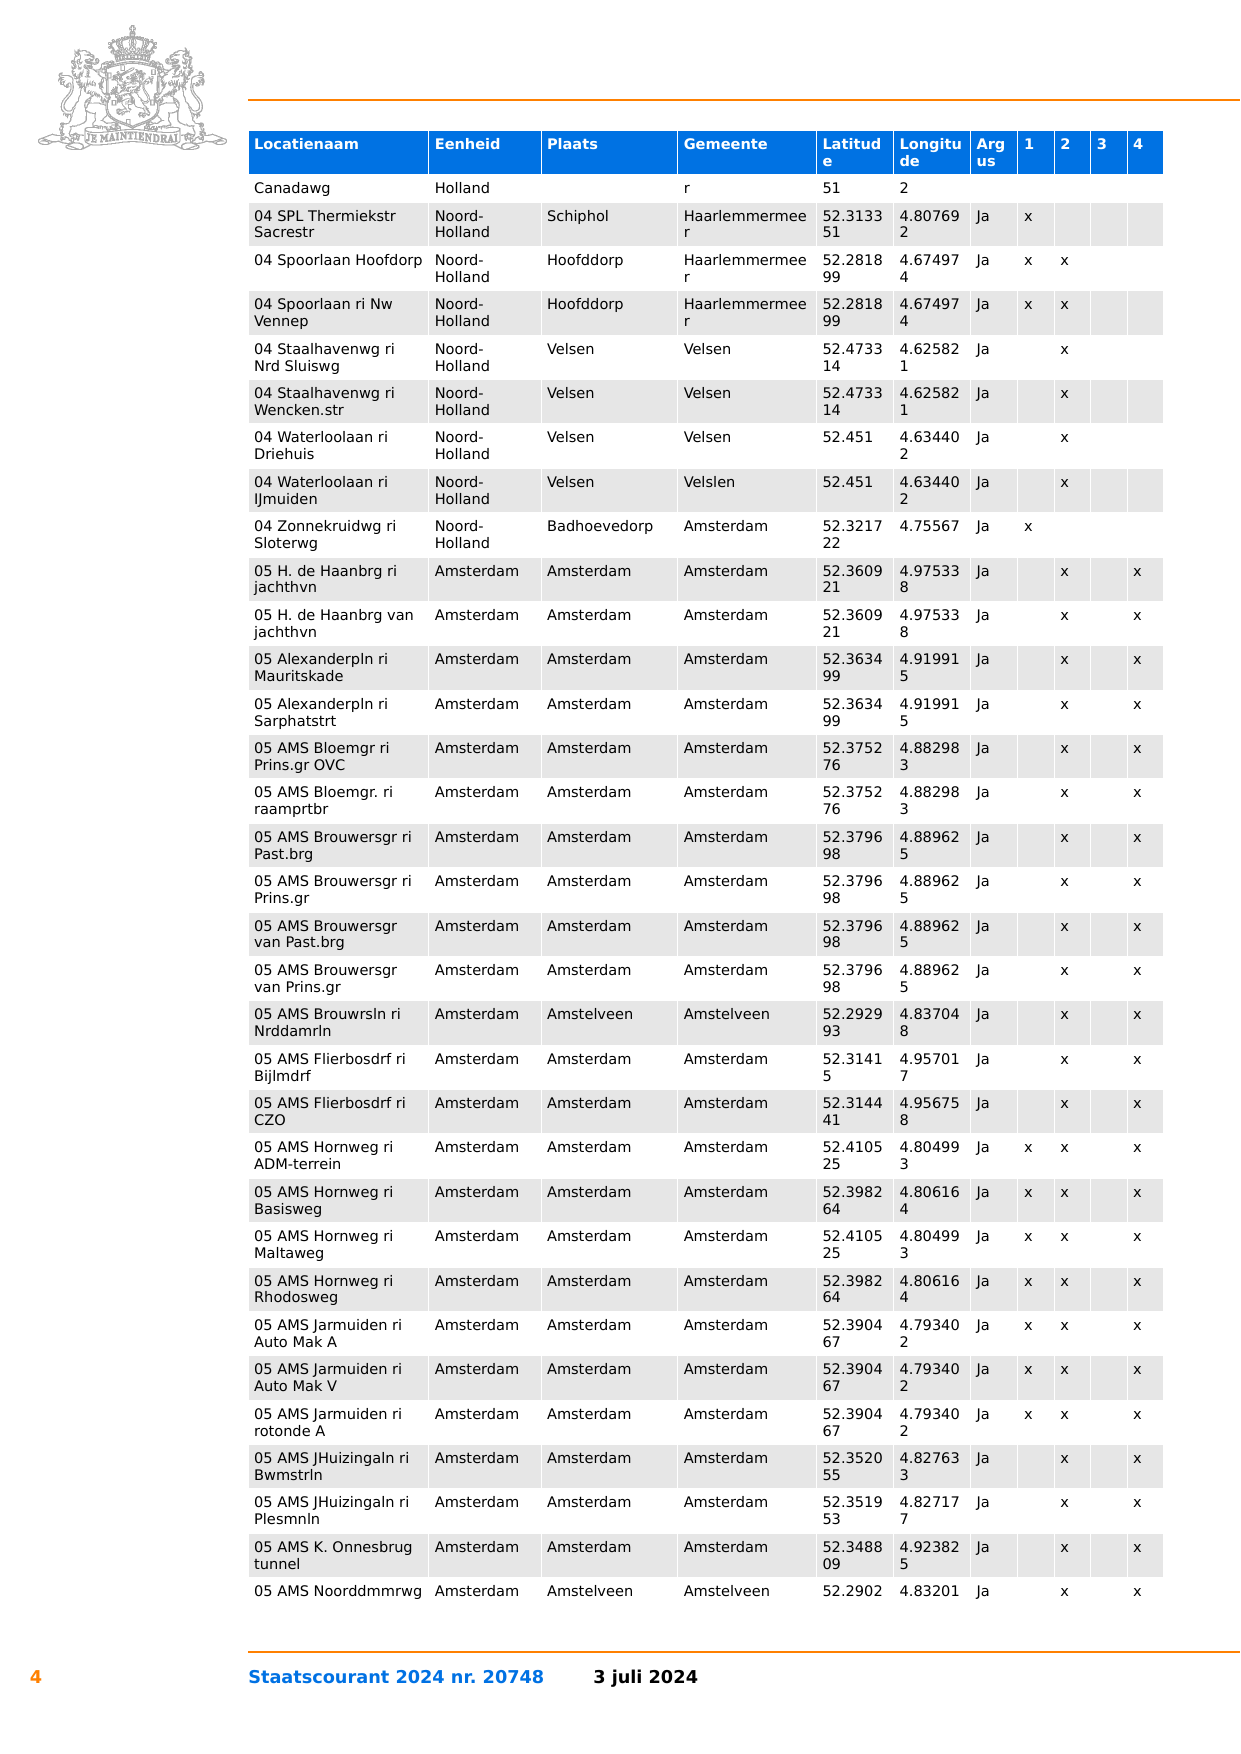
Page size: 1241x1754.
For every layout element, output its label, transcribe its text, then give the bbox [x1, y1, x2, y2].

table_header Longitude [894, 131, 970, 174]
table_cell [1018, 868, 1054, 912]
table_cell Ja [971, 1090, 1017, 1133]
table_cell 4.804993 [894, 1135, 970, 1178]
table_cell Noord-Holland [429, 291, 541, 335]
table_cell Amsterdam [542, 1046, 677, 1089]
table_cell 4.956758 [894, 1090, 970, 1133]
table_cell Amsterdam [429, 1578, 541, 1605]
table_cell Amsterdam [429, 957, 541, 1000]
table_cell 52.379698 [817, 824, 893, 867]
table_header 2 [1055, 131, 1090, 174]
table_cell 05 Alexanderpln ri Sarphatstrt [249, 691, 428, 734]
table_cell 05 AMS Brouwersgr van Past.brg [249, 913, 428, 956]
table_cell 52.360921 [817, 602, 893, 645]
table_cell 52.360921 [817, 558, 893, 601]
table_cell 52.363499 [817, 691, 893, 734]
table_cell Velsen [678, 425, 816, 468]
table_cell Ja [971, 602, 1017, 645]
table_cell Amsterdam [678, 824, 816, 867]
table_cell x [1128, 868, 1163, 912]
table_cell [1091, 691, 1127, 734]
table_cell 4.919915 [894, 691, 970, 734]
table_cell 4.807692 [894, 203, 970, 246]
table_cell x [1018, 1312, 1054, 1355]
table_cell [1128, 425, 1163, 468]
table_cell [1128, 513, 1163, 557]
table_cell 2 [894, 175, 970, 202]
table_cell 52.398264 [817, 1179, 893, 1222]
table_cell [1091, 1578, 1127, 1605]
table_cell 4.793402 [894, 1312, 970, 1355]
table_cell Amsterdam [542, 646, 677, 690]
table_cell 52.410525 [817, 1223, 893, 1267]
table_cell [1018, 646, 1054, 690]
table_cell x [1128, 824, 1163, 867]
table_cell [1018, 1534, 1054, 1577]
table_cell Haarlemmermeer [678, 203, 816, 246]
table_cell [1091, 558, 1127, 601]
table_cell Amsterdam [678, 513, 816, 557]
table_cell 52.363499 [817, 646, 893, 690]
table_cell 52.375276 [817, 735, 893, 778]
table_cell Velsen [542, 380, 677, 423]
table_cell 05 AMS Hornweg ri Rhodosweg [249, 1268, 428, 1311]
table_cell 05 AMS Noorddmmrwg [249, 1578, 428, 1605]
table_cell Noord-Holland [429, 469, 541, 512]
table_cell Amsterdam [429, 1312, 541, 1355]
table_cell Ja [971, 780, 1017, 823]
table_header 1 [1018, 131, 1054, 174]
table_cell 52.352055 [817, 1445, 893, 1488]
table_cell 51 [817, 175, 893, 202]
table_cell 05 AMS JHuizingaln ri Plesmnln [249, 1490, 428, 1533]
table_cell [1091, 513, 1127, 557]
table_cell Amsterdam [429, 1179, 541, 1222]
table_cell Amsterdam [678, 868, 816, 912]
table_cell [542, 175, 677, 202]
table_cell x [1055, 291, 1090, 335]
table_header 3 [1091, 131, 1127, 174]
table_cell 4.889625 [894, 957, 970, 1000]
table_cell Amsterdam [429, 1046, 541, 1089]
table_cell x [1055, 558, 1090, 601]
table_cell Ja [971, 1179, 1017, 1222]
table_cell x [1128, 913, 1163, 956]
table_cell x [1018, 203, 1054, 246]
table_cell [1018, 602, 1054, 645]
table_cell [1091, 780, 1127, 823]
table_cell Amsterdam [429, 1223, 541, 1267]
table_cell Amstelveen [542, 1578, 677, 1605]
table_cell [1018, 469, 1054, 512]
table_cell Amsterdam [542, 691, 677, 734]
table_cell 4.806164 [894, 1268, 970, 1311]
table_cell Amsterdam [429, 1401, 541, 1444]
table_cell Amsterdam [678, 735, 816, 778]
table_cell Amsterdam [429, 602, 541, 645]
table_cell Amsterdam [542, 868, 677, 912]
table_cell Noord-Holland [429, 247, 541, 290]
table_cell [1091, 1268, 1127, 1311]
table_cell [1018, 913, 1054, 956]
table_cell Noord-Holland [429, 425, 541, 468]
table_cell [1128, 291, 1163, 335]
table_cell Velsen [542, 425, 677, 468]
table_cell 4.975338 [894, 602, 970, 645]
table_cell Amsterdam [678, 1135, 816, 1178]
table_cell 52.281899 [817, 247, 893, 290]
table_cell x [1128, 1090, 1163, 1133]
table_cell Amsterdam [542, 1356, 677, 1400]
table_cell Amsterdam [542, 1179, 677, 1222]
table_cell [1091, 1401, 1127, 1444]
table_cell Amsterdam [542, 824, 677, 867]
table_cell 4.827633 [894, 1445, 970, 1488]
table_cell [1128, 380, 1163, 423]
table_cell 05 AMS Hornweg ri Maltaweg [249, 1223, 428, 1267]
table_cell 04 Spoorlaan ri Nw Vennep [249, 291, 428, 335]
table_cell [1091, 1046, 1127, 1089]
table_cell Noord-Holland [429, 380, 541, 423]
table_cell [1055, 175, 1090, 202]
table_cell x [1055, 1135, 1090, 1178]
table_cell [1091, 247, 1127, 290]
table_cell Amsterdam [429, 1356, 541, 1400]
table_cell [1091, 203, 1127, 246]
table_cell Ja [971, 291, 1017, 335]
table_cell 05 AMS Jarmuiden ri Auto Mak V [249, 1356, 428, 1400]
table_cell 52.2902 [817, 1578, 893, 1605]
table_header Latitude [817, 131, 893, 174]
table_cell x [1055, 957, 1090, 1000]
table_cell Ja [971, 735, 1017, 778]
table_cell [1128, 336, 1163, 379]
table_cell x [1055, 1001, 1090, 1045]
table_cell 4.919915 [894, 646, 970, 690]
table_cell x [1128, 1312, 1163, 1355]
table_cell Ja [971, 913, 1017, 956]
table_cell x [1055, 913, 1090, 956]
table_cell 05 AMS Jarmuiden ri Auto Mak A [249, 1312, 428, 1355]
table_cell Amsterdam [542, 735, 677, 778]
table_cell Amstelveen [678, 1578, 816, 1605]
table_cell 05 Alexanderpln ri Mauritskade [249, 646, 428, 690]
table_cell 52.379698 [817, 957, 893, 1000]
table_cell x [1018, 513, 1054, 557]
table_cell Ja [971, 824, 1017, 867]
table_cell Ja [971, 1356, 1017, 1400]
table_cell Badhoevedorp [542, 513, 677, 557]
table_cell [1091, 1445, 1127, 1488]
table_cell 52.410525 [817, 1135, 893, 1178]
table_cell x [1055, 868, 1090, 912]
table_cell [1128, 175, 1163, 202]
table_cell Ja [971, 1046, 1017, 1089]
table_cell 05 AMS Flierbosdrf ri Bijlmdrf [249, 1046, 428, 1089]
table_cell 52.390467 [817, 1312, 893, 1355]
table_cell 05 AMS K. Onnesbrug tunnel [249, 1534, 428, 1577]
table_cell Amsterdam [542, 1490, 677, 1533]
table_cell [1018, 1578, 1054, 1605]
table_cell 52.390467 [817, 1356, 893, 1400]
table_cell Amsterdam [542, 913, 677, 956]
table_cell Amsterdam [678, 1268, 816, 1311]
table_cell x [1128, 1578, 1163, 1605]
table_cell 52.281899 [817, 291, 893, 335]
table_cell x [1055, 691, 1090, 734]
table_cell Amsterdam [678, 1046, 816, 1089]
table_cell Amsterdam [429, 1490, 541, 1533]
table_cell x [1128, 1001, 1163, 1045]
table_cell x [1128, 1356, 1163, 1400]
table_cell x [1128, 735, 1163, 778]
table_cell 05 H. de Haanbrg van jachthvn [249, 602, 428, 645]
table_cell Amsterdam [678, 1312, 816, 1355]
table_cell 4.889625 [894, 868, 970, 912]
table_cell Ja [971, 691, 1017, 734]
table_cell Amstelveen [542, 1001, 677, 1045]
table_cell [1128, 247, 1163, 290]
table_cell Amsterdam [429, 735, 541, 778]
table_cell [971, 175, 1017, 202]
table_cell 52.314441 [817, 1090, 893, 1133]
table_header Locatienaam [249, 131, 428, 174]
table_cell [1091, 1090, 1127, 1133]
table_cell Hoofddorp [542, 247, 677, 290]
table_cell Ja [971, 469, 1017, 512]
table_cell x [1018, 247, 1054, 290]
table_cell 52.473314 [817, 380, 893, 423]
table_cell [1091, 291, 1127, 335]
table_cell Velsen [542, 469, 677, 512]
table_cell x [1018, 1223, 1054, 1267]
table_cell [1018, 780, 1054, 823]
table_cell 05 AMS Brouwrsln ri Nrddamrln [249, 1001, 428, 1045]
table_cell Amsterdam [429, 1445, 541, 1488]
table_cell Amsterdam [542, 1135, 677, 1178]
table_cell [1091, 957, 1127, 1000]
table_cell x [1055, 1401, 1090, 1444]
table_cell x [1018, 1135, 1054, 1178]
table_cell x [1055, 1090, 1090, 1133]
table_cell 52.451 [817, 425, 893, 468]
table_cell [1055, 513, 1090, 557]
table_cell x [1055, 469, 1090, 512]
table_cell x [1055, 1356, 1090, 1400]
table_cell 04 Waterloolaan ri IJmuiden [249, 469, 428, 512]
table_cell Amsterdam [542, 558, 677, 601]
table_cell x [1128, 1179, 1163, 1222]
table_cell [1091, 913, 1127, 956]
table_cell [1091, 1356, 1127, 1400]
table_cell x [1055, 602, 1090, 645]
table_cell Amsterdam [542, 602, 677, 645]
table_cell 4.634402 [894, 469, 970, 512]
table_cell 52.313351 [817, 203, 893, 246]
table_cell 04 Staalhavenwg ri Wencken.str [249, 380, 428, 423]
table_cell x [1055, 247, 1090, 290]
table_cell x [1055, 1445, 1090, 1488]
table_cell 05 AMS Bloemgr ri Prins.gr OVC [249, 735, 428, 778]
table_cell Holland [429, 175, 541, 202]
table_cell [1018, 735, 1054, 778]
table_cell 4.827177 [894, 1490, 970, 1533]
table_cell Ja [971, 558, 1017, 601]
table_cell Schiphol [542, 203, 677, 246]
table_cell [1091, 380, 1127, 423]
table_cell x [1055, 1179, 1090, 1222]
table_cell 52.292993 [817, 1001, 893, 1045]
table_cell Ja [971, 203, 1017, 246]
table_cell 4.625821 [894, 336, 970, 379]
table_cell Amsterdam [429, 868, 541, 912]
table_cell Amsterdam [678, 1179, 816, 1222]
table_cell x [1128, 602, 1163, 645]
table_cell x [1128, 780, 1163, 823]
table_cell x [1018, 1356, 1054, 1400]
table_cell 4.975338 [894, 558, 970, 601]
table_cell Amsterdam [542, 1401, 677, 1444]
table_cell x [1055, 1223, 1090, 1267]
table_cell Amsterdam [678, 913, 816, 956]
table_cell x [1018, 1268, 1054, 1311]
table_cell x [1055, 1534, 1090, 1577]
table_cell 4.793402 [894, 1401, 970, 1444]
table_cell Amsterdam [678, 1356, 816, 1400]
table_cell x [1128, 1135, 1163, 1178]
table_cell [1018, 691, 1054, 734]
table_cell x [1128, 558, 1163, 601]
table_cell Canadawg [249, 175, 428, 202]
table_cell x [1128, 691, 1163, 734]
table_cell 52.321722 [817, 513, 893, 557]
table_cell x [1128, 646, 1163, 690]
table_cell 05 AMS Brouwersgr ri Past.brg [249, 824, 428, 867]
table_cell 52.379698 [817, 913, 893, 956]
table_cell Amsterdam [542, 780, 677, 823]
table_cell Ja [971, 1268, 1017, 1311]
table_cell 4.793402 [894, 1356, 970, 1400]
table_cell Amsterdam [678, 1534, 816, 1577]
table_cell 4.674974 [894, 291, 970, 335]
table_cell 52.348809 [817, 1534, 893, 1577]
table_cell [1091, 1223, 1127, 1267]
table_cell 4.837048 [894, 1001, 970, 1045]
table_cell 52.451 [817, 469, 893, 512]
table_cell x [1055, 1046, 1090, 1089]
table_cell 4.882983 [894, 780, 970, 823]
table_cell x [1128, 1268, 1163, 1311]
table_cell Noord-Holland [429, 203, 541, 246]
table_cell [1018, 1046, 1054, 1089]
table_cell Ja [971, 336, 1017, 379]
table_cell Ja [971, 1312, 1017, 1355]
table_header Argus [971, 131, 1017, 174]
table_cell Ja [971, 1135, 1017, 1178]
table_cell 4.625821 [894, 380, 970, 423]
table_cell r [678, 175, 816, 202]
table_cell x [1018, 1401, 1054, 1444]
table_cell [1018, 957, 1054, 1000]
table_cell Hoofddorp [542, 291, 677, 335]
table_cell 4.889625 [894, 824, 970, 867]
table_cell 04 Staalhavenwg ri Nrd Sluiswg [249, 336, 428, 379]
table_cell x [1055, 336, 1090, 379]
table_cell Ja [971, 247, 1017, 290]
table_cell 05 AMS Bloemgr. ri raamprtbr [249, 780, 428, 823]
table_cell [1091, 824, 1127, 867]
table_cell Amsterdam [678, 646, 816, 690]
table_cell Amsterdam [678, 558, 816, 601]
table_cell x [1128, 1445, 1163, 1488]
table_cell 52.375276 [817, 780, 893, 823]
table_cell Amsterdam [542, 957, 677, 1000]
table_cell Noord-Holland [429, 513, 541, 557]
table_cell x [1055, 735, 1090, 778]
table_cell 05 AMS Hornweg ri ADM-terrein [249, 1135, 428, 1178]
table_cell x [1128, 1223, 1163, 1267]
table_cell Amsterdam [429, 1534, 541, 1577]
table_cell [1091, 175, 1127, 202]
table_cell 4.75567 [894, 513, 970, 557]
table_cell x [1055, 824, 1090, 867]
table_cell Ja [971, 1534, 1017, 1577]
table_cell [1055, 203, 1090, 246]
table_cell x [1018, 1179, 1054, 1222]
table_cell Ja [971, 1223, 1017, 1267]
table_cell Ja [971, 1490, 1017, 1533]
table_cell x [1055, 380, 1090, 423]
table_cell Amsterdam [429, 1090, 541, 1133]
table_cell Amsterdam [429, 824, 541, 867]
table_cell x [1055, 1268, 1090, 1311]
table_cell x [1128, 1046, 1163, 1089]
table_cell x [1055, 1312, 1090, 1355]
table_cell Amsterdam [678, 1445, 816, 1488]
table_cell Velsen [678, 336, 816, 379]
table_cell 05 H. de Haanbrg ri jachthvn [249, 558, 428, 601]
table_cell Amsterdam [678, 691, 816, 734]
table_cell Amsterdam [678, 602, 816, 645]
table_cell [1018, 824, 1054, 867]
table_cell [1128, 469, 1163, 512]
picture [38, 25, 227, 150]
table_cell Amsterdam [678, 1490, 816, 1533]
table_cell x [1055, 646, 1090, 690]
table_cell 05 AMS Brouwersgr van Prins.gr [249, 957, 428, 1000]
table_cell [1091, 602, 1127, 645]
table_cell 04 Spoorlaan Hoofdorp [249, 247, 428, 290]
table_cell [1091, 646, 1127, 690]
table_cell Ja [971, 513, 1017, 557]
table_cell [1091, 1001, 1127, 1045]
table_cell [1091, 336, 1127, 379]
table_cell Amsterdam [429, 913, 541, 956]
table_cell 52.473314 [817, 336, 893, 379]
table_cell 05 AMS JHuizingaln ri Bwmstrln [249, 1445, 428, 1488]
table_cell Amstelveen [678, 1001, 816, 1045]
table_cell [1128, 203, 1163, 246]
table_cell 4.804993 [894, 1223, 970, 1267]
table_cell Ja [971, 957, 1017, 1000]
table_cell 52.379698 [817, 868, 893, 912]
table_cell x [1055, 1490, 1090, 1533]
table_cell 52.390467 [817, 1401, 893, 1444]
table_cell [1091, 735, 1127, 778]
table_cell Haarlemmermeer [678, 247, 816, 290]
table_cell [1018, 558, 1054, 601]
table_cell x [1128, 1401, 1163, 1444]
table_cell 05 AMS Hornweg ri Basisweg [249, 1179, 428, 1222]
table_cell 4.674974 [894, 247, 970, 290]
table_cell Ja [971, 380, 1017, 423]
table_cell [1018, 425, 1054, 468]
table_header 4 [1128, 131, 1163, 174]
table_cell Noord-Holland [429, 336, 541, 379]
table_cell 4.806164 [894, 1179, 970, 1222]
table_cell Amsterdam [542, 1534, 677, 1577]
table_header Plaats [542, 131, 677, 174]
table_cell 52.31415 [817, 1046, 893, 1089]
table_cell 4.889625 [894, 913, 970, 956]
table_cell Amsterdam [429, 558, 541, 601]
table_cell [1091, 868, 1127, 912]
table_cell 4.923825 [894, 1534, 970, 1577]
table_cell Amsterdam [678, 780, 816, 823]
table_cell x [1055, 780, 1090, 823]
table_cell x [1055, 425, 1090, 468]
table_cell 05 AMS Jarmuiden ri rotonde A [249, 1401, 428, 1444]
table_cell [1018, 336, 1054, 379]
table_cell Amsterdam [429, 1268, 541, 1311]
table_cell [1091, 1534, 1127, 1577]
table_cell [1018, 1490, 1054, 1533]
table_cell Ja [971, 1401, 1017, 1444]
table_cell [1018, 1001, 1054, 1045]
table_cell 05 AMS Brouwersgr ri Prins.gr [249, 868, 428, 912]
table_cell [1091, 1179, 1127, 1222]
table_cell 4.957017 [894, 1046, 970, 1089]
table_cell Amsterdam [542, 1268, 677, 1311]
table_cell Velsen [678, 380, 816, 423]
table_cell 04 SPL Thermiekstr Sacrestr [249, 203, 428, 246]
table_cell x [1018, 291, 1054, 335]
table_header Eenheid [429, 131, 541, 174]
table_cell [1018, 175, 1054, 202]
table_cell Velsen [542, 336, 677, 379]
table_cell Amsterdam [678, 957, 816, 1000]
table_cell x [1055, 1578, 1090, 1605]
table_cell Amsterdam [429, 691, 541, 734]
table_header Gemeente [678, 131, 816, 174]
table_cell 52.398264 [817, 1268, 893, 1311]
table_cell Amsterdam [542, 1090, 677, 1133]
table_cell Ja [971, 1578, 1017, 1605]
table_cell [1091, 1312, 1127, 1355]
table_cell Amsterdam [429, 1135, 541, 1178]
table_cell x [1128, 1490, 1163, 1533]
table_cell [1091, 425, 1127, 468]
table_cell Amsterdam [678, 1090, 816, 1133]
table_cell Ja [971, 1445, 1017, 1488]
table_cell Haarlemmermeer [678, 291, 816, 335]
table_cell Ja [971, 425, 1017, 468]
table_cell [1018, 1445, 1054, 1488]
table_cell Amsterdam [429, 780, 541, 823]
table_cell [1091, 1490, 1127, 1533]
table_cell [1018, 380, 1054, 423]
table_cell Amsterdam [429, 646, 541, 690]
table_cell 52.351953 [817, 1490, 893, 1533]
table_cell 04 Zonnekruidwg ri Sloterwg [249, 513, 428, 557]
table_cell 4.882983 [894, 735, 970, 778]
table_cell Ja [971, 868, 1017, 912]
table_cell Ja [971, 1001, 1017, 1045]
table_cell [1091, 469, 1127, 512]
table_cell [1018, 1090, 1054, 1133]
table_cell Ja [971, 646, 1017, 690]
table_cell Amsterdam [429, 1001, 541, 1045]
table_cell Amsterdam [542, 1445, 677, 1488]
table_cell x [1128, 957, 1163, 1000]
table_cell 4.83201 [894, 1578, 970, 1605]
table_cell Velslen [678, 469, 816, 512]
table_cell x [1128, 1534, 1163, 1577]
table_cell 05 AMS Flierbosdrf ri CZO [249, 1090, 428, 1133]
table_cell 4.634402 [894, 425, 970, 468]
table_cell Amsterdam [678, 1223, 816, 1267]
table_cell Amsterdam [678, 1401, 816, 1444]
table_cell Amsterdam [542, 1312, 677, 1355]
table_cell 04 Waterloolaan ri Driehuis [249, 425, 428, 468]
table_cell Amsterdam [542, 1223, 677, 1267]
table_cell [1091, 1135, 1127, 1178]
